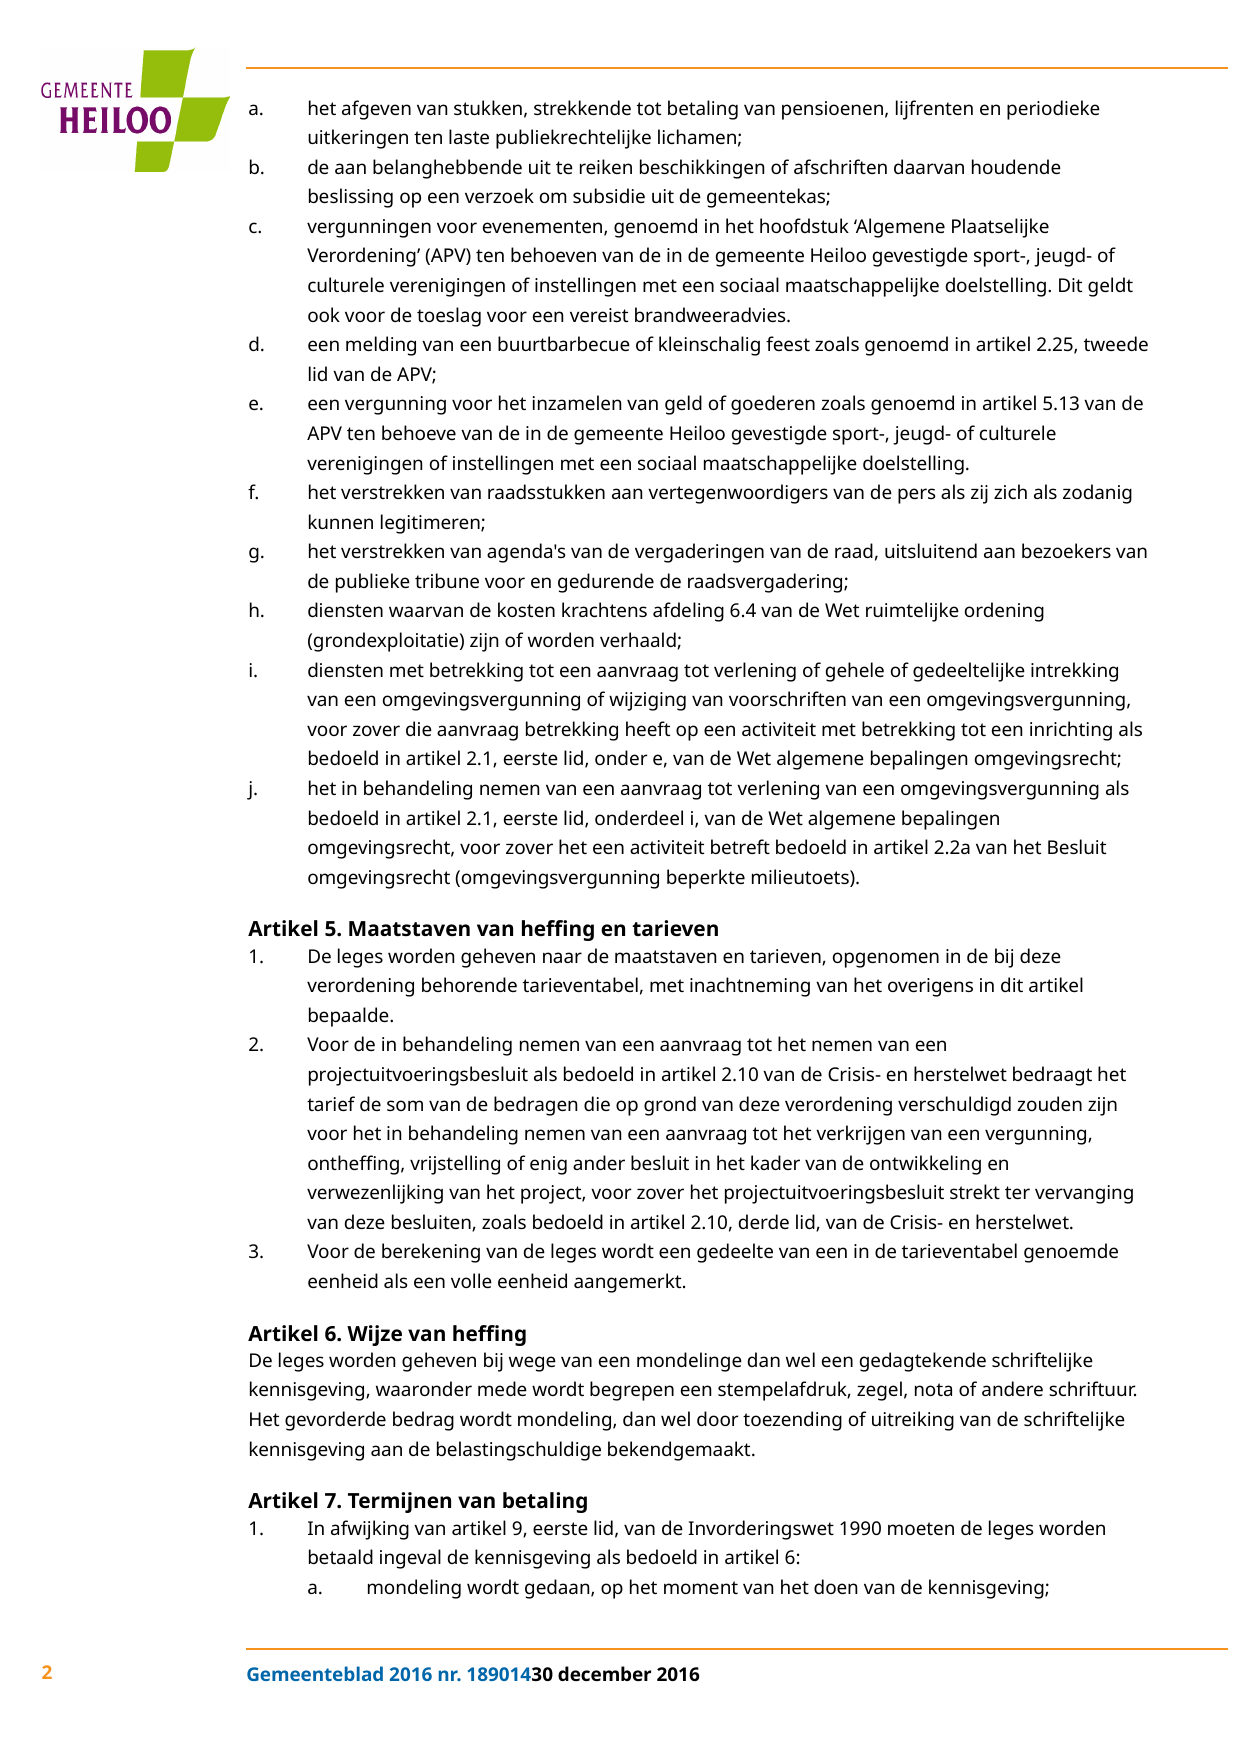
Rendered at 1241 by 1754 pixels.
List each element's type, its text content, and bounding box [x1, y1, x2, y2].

list diensten met betrekking tot een aanvraag tot verlening of gehele of gedeeltelijke intrekking van een omgevingsvergunning of wijziging van voorschriften van een omgevingsvergunning, voor zover die aanvraag betrekking heeft op een activiteit met betrekking tot een inrichting als bedoeld in artikel 2.1, eerste lid, onder e, van de Wet algemene bepalingen omgevingsrecht; [248, 657, 1152, 771]
list het in behandeling nemen van een aanvraag tot verlening van een omgevingsvergunning als bedoeld in artikel 2.1, eerste lid, onderdeel i, van de Wet algemene bepalingen omgevingsrecht, voor zover het een activiteit betreft bedoeld in artikel 2.2a van het Besluit omgevingsrecht (omgevingsvergunning beperkte milieutoets). [248, 775, 1152, 890]
list Voor de berekening van de leges wordt een gedeelte van een in de tarieventabel genoemde eenheid als een volle eenheid aangemerkt. [248, 1239, 1152, 1294]
list de aan belanghebbende uit te reiken beschikkingen of afschriften daarvan houdende beslissing op een verzoek om subsidie uit de gemeentekas; [248, 154, 1152, 209]
list In afwijking van artikel 9, eerste lid, van de Invorderingswet 1990 moeten de leges worden betaald ingeval de kennisgeving als bedoeld in artikel 6: [248, 1515, 1152, 1570]
text De leges worden geheven bij wege van een mondelinge dan wel een gedagtekende schriftelijke kennisgeving, waaronder mede wordt begrepen een stempelafdruk, zegel, nota of andere schriftuur. Het gevorderde bedrag wordt mondeling, dan wel door toezending of uitreiking van de schriftelijke kennisgeving aan de belastingschuldige bekendgemaakt. [248, 1347, 1152, 1462]
text Artikel 7. Termijnen van betaling [248, 1486, 1152, 1515]
list een vergunning voor het inzamelen van geld of goederen zoals genoemd in artikel 5.13 van de APV ten behoeve van de in de gemeente Heiloo gevestigde sport-, jeugd- of culturele verenigingen of instellingen met een sociaal maatschappelijke doelstelling. [248, 391, 1152, 476]
list het verstrekken van raadsstukken aan vertegenwoordigers van de pers als zij zich als zodanig kunnen legitimeren; [248, 479, 1152, 535]
text Artikel 6. Wijze van heffing [248, 1319, 1152, 1347]
list het verstrekken van agenda's van de vergaderingen van de raad, uitsluitend aan bezoekers van de publieke tribune voor en gedurende de raadsvergadering; [248, 538, 1152, 594]
list het afgeven van stukken, strekkende tot betaling van pensioenen, lijfrenten en periodieke uitkeringen ten laste publiekrechtelijke lichamen; [248, 95, 1152, 150]
picture [41, 47, 231, 172]
text Artikel 5. Maatstaven van heffing en tarieven [248, 914, 1152, 943]
list vergunningen voor evenementen, genoemd in het hoofdstuk ‘Algemene Plaatselijke Verordening’ (APV) ten behoeven van de in de gemeente Heiloo gevestigde sport-, jeugd- of culturele verenigingen of instellingen met een sociaal maatschappelijke doelstelling. Dit geldt ook voor de toeslag voor een vereist brandweeradvies. [248, 213, 1152, 328]
list mondeling wordt gedaan, op het moment van het doen van de kennisgeving; [307, 1574, 1152, 1599]
list Voor de in behandeling nemen van een aanvraag tot het nemen van een projectuitvoeringsbesluit als bedoeld in artikel 2.10 van de Crisis- en herstelwet bedraagt het tarief de som van de bedragen die op grond van deze verordening verschuldigd zouden zijn voor het in behandeling nemen van een aanvraag tot het verkrijgen van een vergunning, ontheffing, vrijstelling of enig ander besluit in het kader van de ontwikkeling en verwezenlijking van het project, voor zover het projectuitvoeringsbesluit strekt ter vervanging van deze besluiten, zoals bedoeld in artikel 2.10, derde lid, van de Crisis- en herstelwet. [248, 1032, 1152, 1235]
list diensten waarvan de kosten krachtens afdeling 6.4 van de Wet ruimtelijke ordening (grondexploitatie) zijn of worden verhaald; [248, 598, 1152, 653]
list De leges worden geheven naar de maatstaven en tarieven, opgenomen in de bij deze verordening behorende tarieventabel, met inachtneming van het overigens in dit artikel bepaalde. [248, 943, 1152, 1028]
list een melding van een buurtbarbecue of kleinschalig feest zoals genoemd in artikel 2.25, tweede lid van de APV; [248, 331, 1152, 387]
